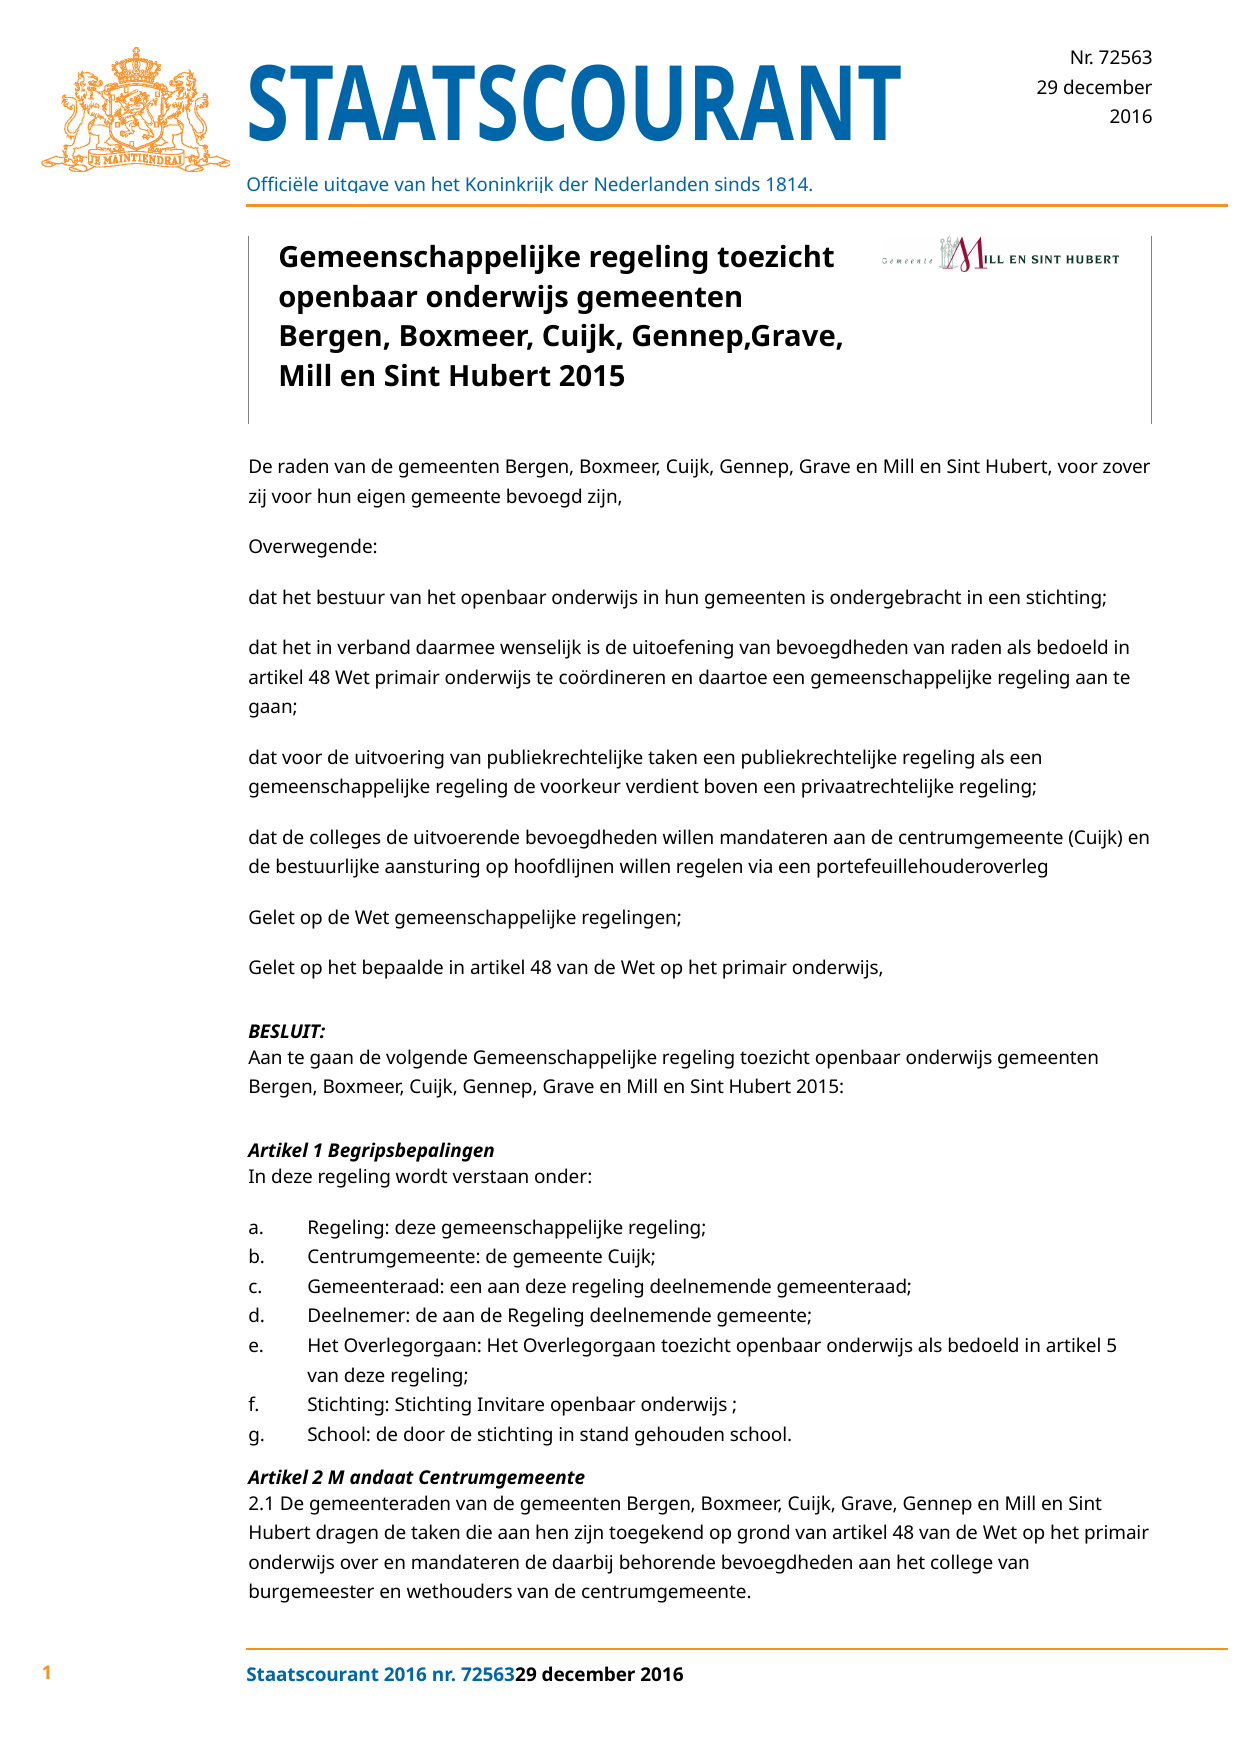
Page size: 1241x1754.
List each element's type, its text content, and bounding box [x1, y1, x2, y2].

text BESLUIT: [248, 1018, 1152, 1044]
text Overwegende: [248, 534, 1152, 559]
text dat de colleges de uitvoerende bevoegdheden willen mandateren aan de centrumgemeente (Cuijk) en de bestuurlijke aansturing op hoofdlijnen willen regelen via een portefeuillehouderoverleg [248, 824, 1152, 879]
text Gelet op het bepaalde in artikel 48 van de Wet op het primair onderwijs, [248, 954, 1152, 980]
text Artikel 1 Begripsbepalingen [248, 1138, 1152, 1163]
text dat het bestuur van het openbaar onderwijs in hun gemeenten is ondergebracht in een stichting; [248, 584, 1152, 610]
list Stichting: Stichting Invitare openbaar onderwijs ; [248, 1391, 1152, 1417]
text 2.1 De gemeenteraden van de gemeenten Bergen, Boxmeer, Cuijk, Grave, Gennep en Mill en Sint Hubert dragen de taken die aan hen zijn toegekend op grond van artikel 48 van de Wet op het primair onderwijs over en mandateren de daarbij behorende bevoegdheden aan het college van burgemeester en wethouders van de centrumgemeente. [248, 1490, 1152, 1604]
list Regeling: deze gemeenschappelijke regeling; [248, 1214, 1152, 1239]
table_header [850, 236, 1151, 424]
text dat voor de uitvoering van publiekrechtelijke taken een publiekrechtelijke regeling als een gemeenschappelijke regeling de voorkeur verdient boven een privaatrechtelijke regeling; [248, 744, 1152, 799]
list Deelnemer: de aan de Regeling deelnemende gemeente; [248, 1303, 1152, 1328]
list Centrumgemeente: de gemeente Cuijk; [248, 1243, 1152, 1269]
text De raden van de gemeenten Bergen, Boxmeer, Cuijk, Gennep, Grave en Mill en Sint Hubert, voor zover zij voor hun eigen gemeente bevoegd zijn, [248, 454, 1152, 509]
list School: de door de stichting in stand gehouden school. [248, 1421, 1152, 1447]
picture [882, 236, 1119, 272]
text dat het in verband daarmee wenselijk is de uitoefening van bevoegdheden van raden als bedoeld in artikel 48 Wet primair onderwijs te coördineren en daartoe een gemeenschappelijke regeling aan te gaan; [248, 634, 1152, 719]
table_header Gemeenschappelijke regeling toezicht openbaar onderwijs gemeenten Bergen, Boxmeer, Cuijk, Gennep,Grave, Mill en Sint Hubert 2015 [249, 236, 850, 424]
text Artikel 2 M andaat Centrumgemeente [248, 1464, 1152, 1490]
list Gemeenteraad: een aan deze regeling deelnemende gemeenteraad; [248, 1273, 1152, 1299]
list Het Overlegorgaan: Het Overlegorgaan toezicht openbaar onderwijs als bedoeld in artikel 5 van deze regeling; [248, 1332, 1152, 1387]
text In deze regeling wordt verstaan onder: [248, 1163, 1152, 1189]
text Aan te gaan de volgende Gemeenschappelijke regeling toezicht openbaar onderwijs gemeenten Bergen, Boxmeer, Cuijk, Gennep, Grave en Mill en Sint Hubert 2015: [248, 1044, 1152, 1099]
picture [41, 47, 231, 172]
text Gelet op de Wet gemeenschappelijke regelingen; [248, 904, 1152, 930]
